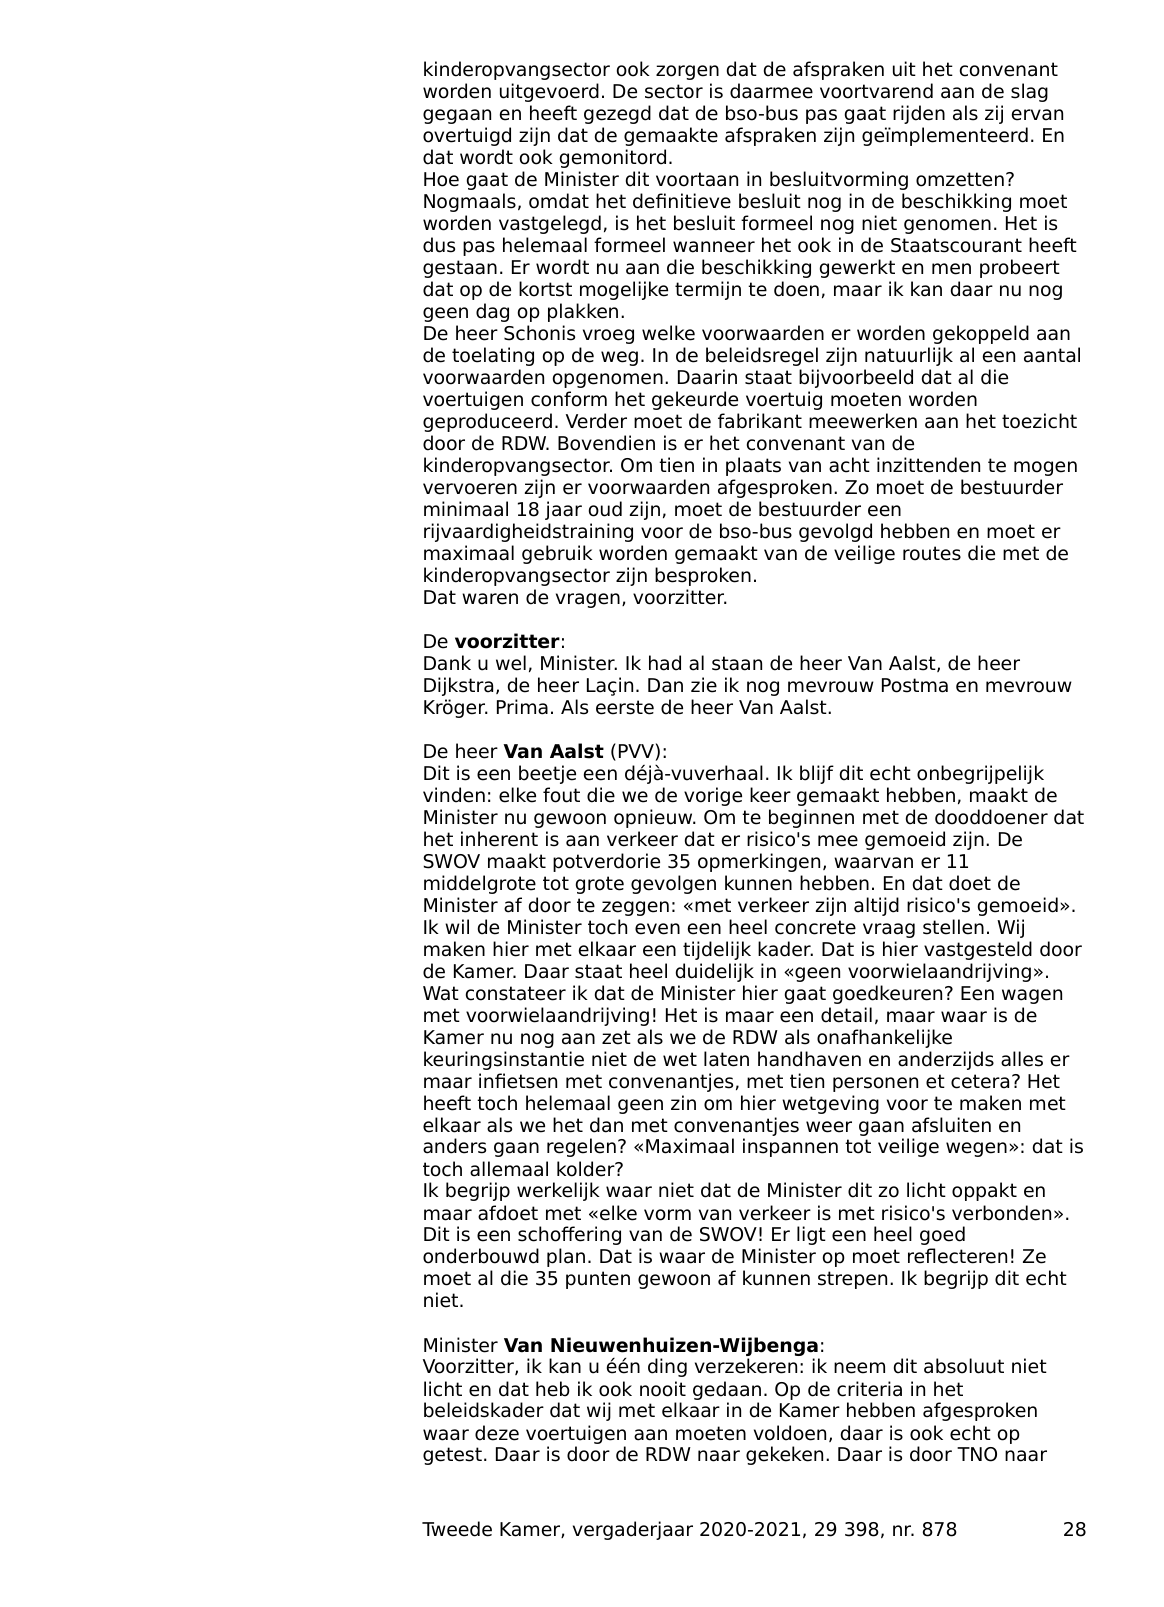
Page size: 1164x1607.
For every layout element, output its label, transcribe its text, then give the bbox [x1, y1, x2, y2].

text Ik wil de Minister toch even een heel concrete vraag stellen. Wij maken hier met elkaar een tijdelijk kader. Dat is hier vastgesteld door de Kamer. Daar staat heel duidelijk in «geen voorwielaandrijving». Wat constateer ik dat de Minister hier gaat goedkeuren? Een wagen met voorwielaandrijving! Het is maar een detail, maar waar is de Kamer nu nog aan zet als we de RDW als onafhankelijke keuringsinstantie niet de wet laten handhaven en anderzijds alles er maar infietsen met convenantjes, met tien personen et cetera? Het heeft toch helemaal geen zin om hier wetgeving voor te maken met elkaar als we het dan met convenantjes weer gaan afsluiten en anders gaan regelen? «Maximaal inspannen tot veilige wegen»: dat is toch allemaal kolder? [422, 917, 1087, 1180]
text De heer Schonis vroeg welke voorwaarden er worden gekoppeld aan de toelating op de weg. In de beleidsregel zijn natuurlijk al een aantal voorwaarden opgenomen. Daarin staat bijvoorbeeld dat al die voertuigen conform het gekeurde voertuig moeten worden geproduceerd. Verder moet de fabrikant meewerken aan het toezicht door de RDW. Bovendien is er het convenant van de kinderopvangsector. Om tien in plaats van acht inzittenden te mogen vervoeren zijn er voorwaarden afgesproken. Zo moet de bestuurder minimaal 18 jaar oud zijn, moet de bestuurder een rijvaardigheidstraining voor de bso-bus gevolgd hebben en moet er maximaal gebruik worden gemaakt van de veilige routes die met de kinderopvangsector zijn besproken. [422, 323, 1087, 587]
text Dank u wel, Minister. Ik had al staan de heer Van Aalst, de heer Dijkstra, de heer Laçin. Dan zie ik nog mevrouw Postma en mevrouw Kröger. Prima. Als eerste de heer Van Aalst. [422, 653, 1087, 719]
text Dat waren de vragen, voorzitter. [422, 587, 1087, 608]
text Dit is een beetje een déjà-vuverhaal. Ik blijf dit echt onbegrijpelijk vinden: elke fout die we de vorige keer gemaakt hebben, maakt de Minister nu gewoon opnieuw. Om te beginnen met de dooddoener dat het inherent is aan verkeer dat er risico's mee gemoeid zijn. De SWOV maakt potverdorie 35 opmerkingen, waarvan er 11 middelgrote tot grote gevolgen kunnen hebben. En dat doet de Minister af door te zeggen: «met verkeer zijn altijd risico's gemoeid». [422, 763, 1087, 917]
text Ik begrijp werkelijk waar niet dat de Minister dit zo licht oppakt en maar afdoet met «elke vorm van verkeer is met risico's verbonden». Dit is een schoffering van de SWOV! Er ligt een heel goed onderbouwd plan. Dat is waar de Minister op moet reflecteren! Ze moet al die 35 punten gewoon af kunnen strepen. Ik begrijp dit echt niet. [422, 1180, 1087, 1312]
text Minister Van Nieuwenhuizen-Wijbenga: [422, 1334, 1087, 1356]
text kinderopvangsector ook zorgen dat de afspraken uit het convenant worden uitgevoerd. De sector is daarmee voortvarend aan de slag gegaan en heeft gezegd dat de bso-bus pas gaat rijden als zij ervan overtuigd zijn dat de gemaakte afspraken zijn geïmplementeerd. En dat wordt ook gemonitord. [422, 59, 1087, 169]
text De heer Van Aalst (PVV): [422, 741, 1087, 763]
text Hoe gaat de Minister dit voortaan in besluitvorming omzetten? Nogmaals, omdat het definitieve besluit nog in de beschikking moet worden vastgelegd, is het besluit formeel nog niet genomen. Het is dus pas helemaal formeel wanneer het ook in de Staatscourant heeft gestaan. Er wordt nu aan die beschikking gewerkt en men probeert dat op de kortst mogelijke termijn te doen, maar ik kan daar nu nog geen dag op plakken. [422, 169, 1087, 323]
text De voorzitter: [422, 631, 1087, 653]
text Voorzitter, ik kan u één ding verzekeren: ik neem dit absoluut niet licht en dat heb ik ook nooit gedaan. Op de criteria in het beleidskader dat wij met elkaar in de Kamer hebben afgesproken waar deze voertuigen aan moeten voldoen, daar is ook echt op getest. Daar is door de RDW naar gekeken. Daar is door TNO naar [422, 1356, 1087, 1466]
